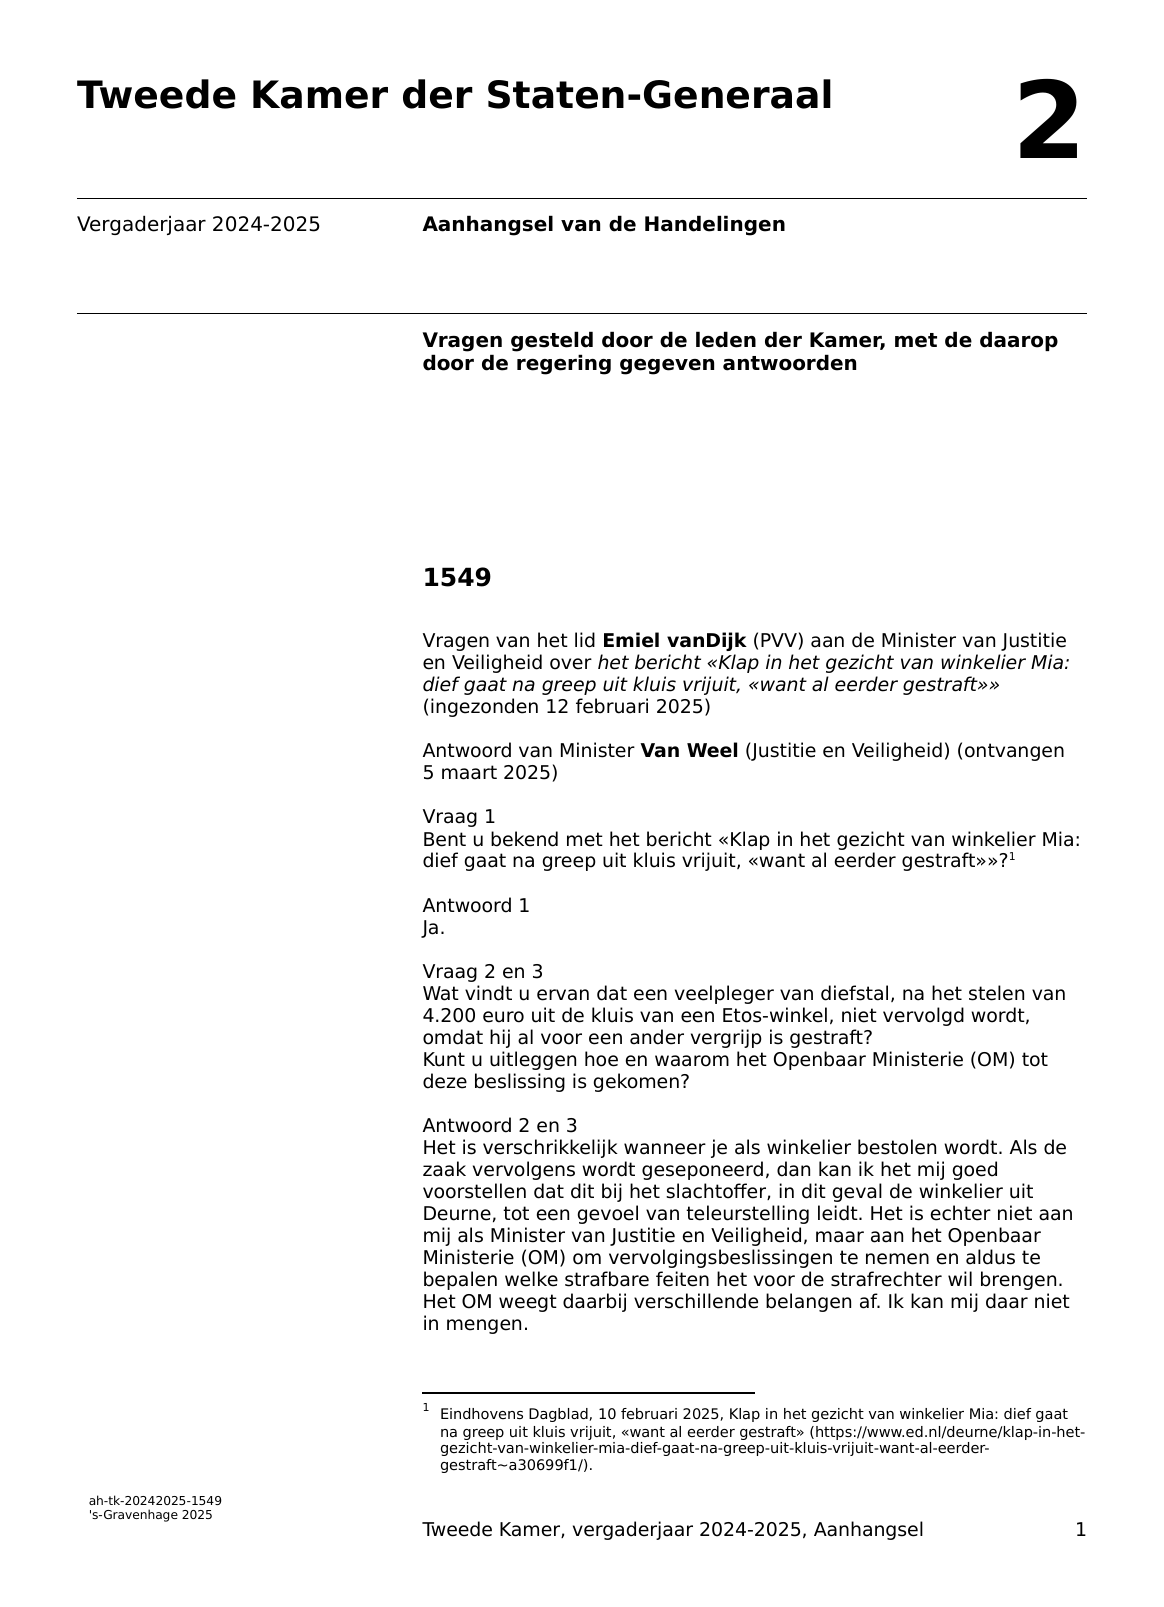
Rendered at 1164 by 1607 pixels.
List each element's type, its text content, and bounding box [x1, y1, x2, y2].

text Antwoord van Minister Van Weel (Justitie en Veiligheid) (ontvangen 5 maart 2025) [422, 740, 1087, 784]
table_cell Vragen gesteld door de leden der Kamer, met de daarop door de regering gegeven antwoorden [422, 314, 1087, 375]
table_cell Vergaderjaar 2024-2025 [77, 199, 422, 313]
table_cell [77, 314, 422, 375]
text Vraag 2 en 3 [422, 961, 1087, 983]
text ah-tk-20242025-1549 [88, 1494, 323, 1508]
text Wat vindt u ervan dat een veelpleger van diefstal, na het stelen van 4.200 euro uit de kluis van een Etos-winkel, niet vervolgd wordt, omdat hij al voor een ander vergrijp is gestraft? [422, 983, 1087, 1049]
text Ja. [422, 917, 1087, 938]
table_cell Aanhangsel van de Handelingen [422, 199, 1087, 313]
table_header Tweede Kamer der Staten-Generaal [77, 59, 886, 198]
text Vragen van het lid Emiel vanDijk (PVV) aan de Minister van Justitie en Veiligheid over het bericht «Klap in het gezicht van winkelier Mia: dief gaat na greep uit kluis vrijuit, «want al eerder gestraft»» (ingezonden 12 februari 2025) [422, 630, 1087, 718]
text 's-Gravenhage 2025 [88, 1508, 323, 1522]
text Antwoord 2 en 3 [422, 1115, 1087, 1137]
text Kunt u uitleggen hoe en waarom het Openbaar Ministerie (OM) tot deze beslissing is gekomen? [422, 1049, 1087, 1093]
text Eindhovens Dagblad, 10 februari 2025, Klap in het gezicht van winkelier Mia: dief gaat na greep uit kluis vrijuit, «want al eerder gestraft» (https://www.ed.nl/deurne/klap-in-het-gezicht-van-winkelier-mia-dief-gaat-na-greep-uit-kluis-vrijuit-want-al-eerder-gestraft~a30699f1/). [422, 1402, 1087, 1474]
text Bent u bekend met het bericht «Klap in het gezicht van winkelier Mia: dief gaat na greep uit kluis vrijuit, «want al eerder gestraft»»? [422, 828, 1087, 872]
text Antwoord 1 [422, 894, 1087, 917]
table_header 2 [886, 59, 1087, 198]
text Vraag 1 [422, 806, 1087, 828]
text Het is verschrikkelijk wanneer je als winkelier bestolen wordt. Als de zaak vervolgens wordt geseponeerd, dan kan ik het mij goed voorstellen dat dit bij het slachtoffer, in dit geval de winkelier uit Deurne, tot een gevoel van teleurstelling leidt. Het is echter niet aan mij als Minister van Justitie en Veiligheid, maar aan het Openbaar Ministerie (OM) om vervolgingsbeslissingen te nemen en aldus te bepalen welke strafbare feiten het voor de strafrechter wil brengen. Het OM weegt daarbij verschillende belangen af. Ik kan mij daar niet in mengen. [422, 1137, 1087, 1334]
text 1549 [422, 563, 1087, 592]
